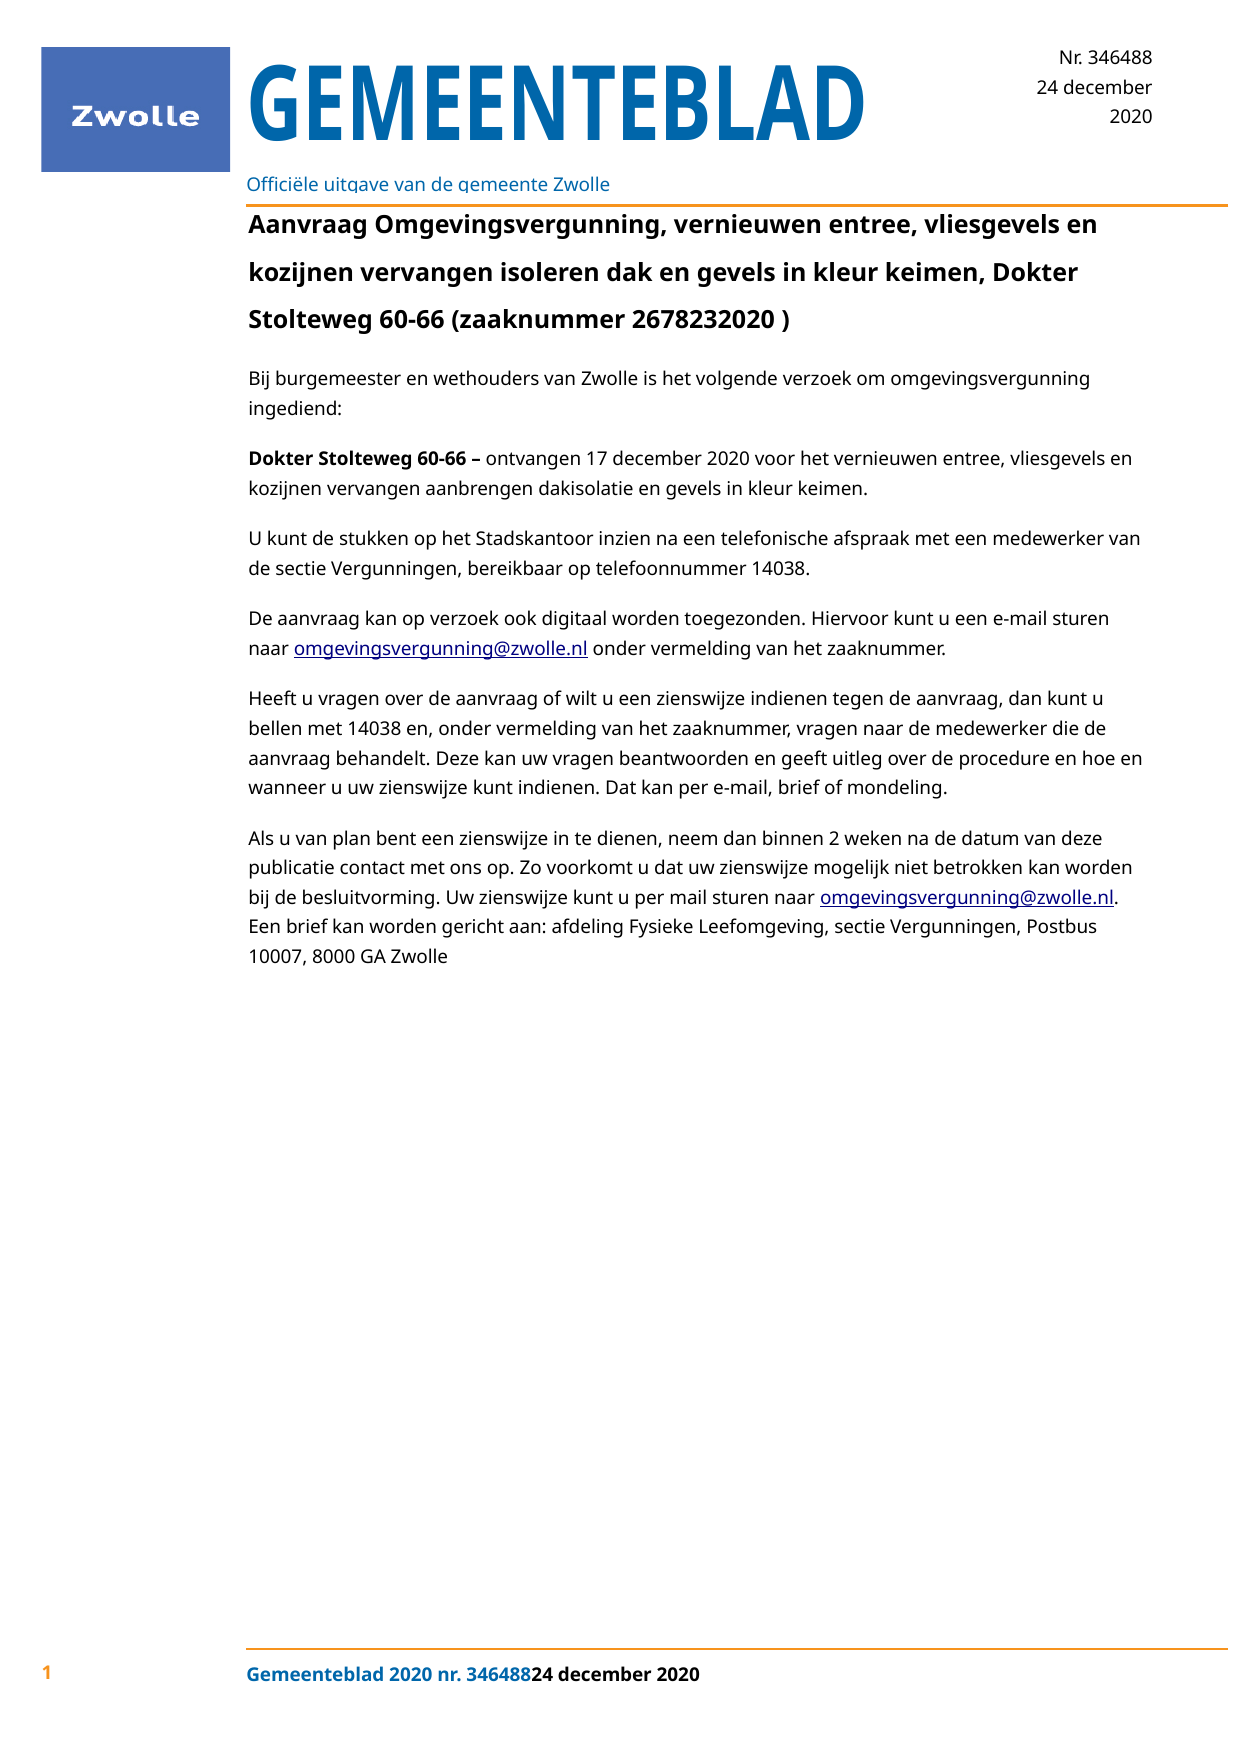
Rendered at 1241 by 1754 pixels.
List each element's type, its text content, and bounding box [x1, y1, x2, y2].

text Als u van plan bent een zienswijze in te dienen, neem dan binnen 2 weken na de datum van deze publicatie contact met ons op. Zo voorkomt u dat uw zienswijze mogelijk niet betrokken kan worden bij de besluitvorming. Uw zienswijze kunt u per mail sturen naar omgevingsvergunning@zwolle.nl. Een brief kan worden gericht aan: afdeling Fysieke Leefomgeving, sectie Vergunningen, Postbus 10007, 8000 GA Zwolle [248, 825, 1152, 969]
picture [41, 47, 231, 172]
text Heeft u vragen over de aanvraag of wilt u een zienswijze indienen tegen de aanvraag, dan kunt u bellen met 14038 en, onder vermelding van het zaaknummer, vragen naar de medewerker die de aanvraag behandelt. Deze kan uw vragen beantwoorden en geeft uitleg over de procedure en hoe en wanneer u uw zienswijze kunt indienen. Dat kan per e-mail, brief of mondeling. [248, 686, 1152, 800]
text Aanvraag Omgevingsvergunning, vernieuwen entree, vliesgevels en kozijnen vervangen isoleren dak en gevels in kleur keimen, Dokter Stolteweg 60-66 (zaaknummer 2678232020 ) [248, 207, 1152, 336]
text Dokter Stolteweg 60-66 – ontvangen 17 december 2020 voor het vernieuwen entree, vliesgevels en kozijnen vervangen aanbrengen dakisolatie en gevels in kleur keimen. [248, 446, 1152, 501]
text De aanvraag kan op verzoek ook digitaal worden toegezonden. Hiervoor kunt u een e-mail sturen naar omgevingsvergunning@zwolle.nl onder vermelding van het zaaknummer. [248, 606, 1152, 661]
text U kunt de stukken op het Stadskantoor inzien na een telefonische afspraak met een medewerker van de sectie Vergunningen, bereikbaar op telefoonnummer 14038. [248, 526, 1152, 581]
text Bij burgemeester en wethouders van Zwolle is het volgende verzoek om omgevingsvergunning ingediend: [248, 366, 1152, 421]
